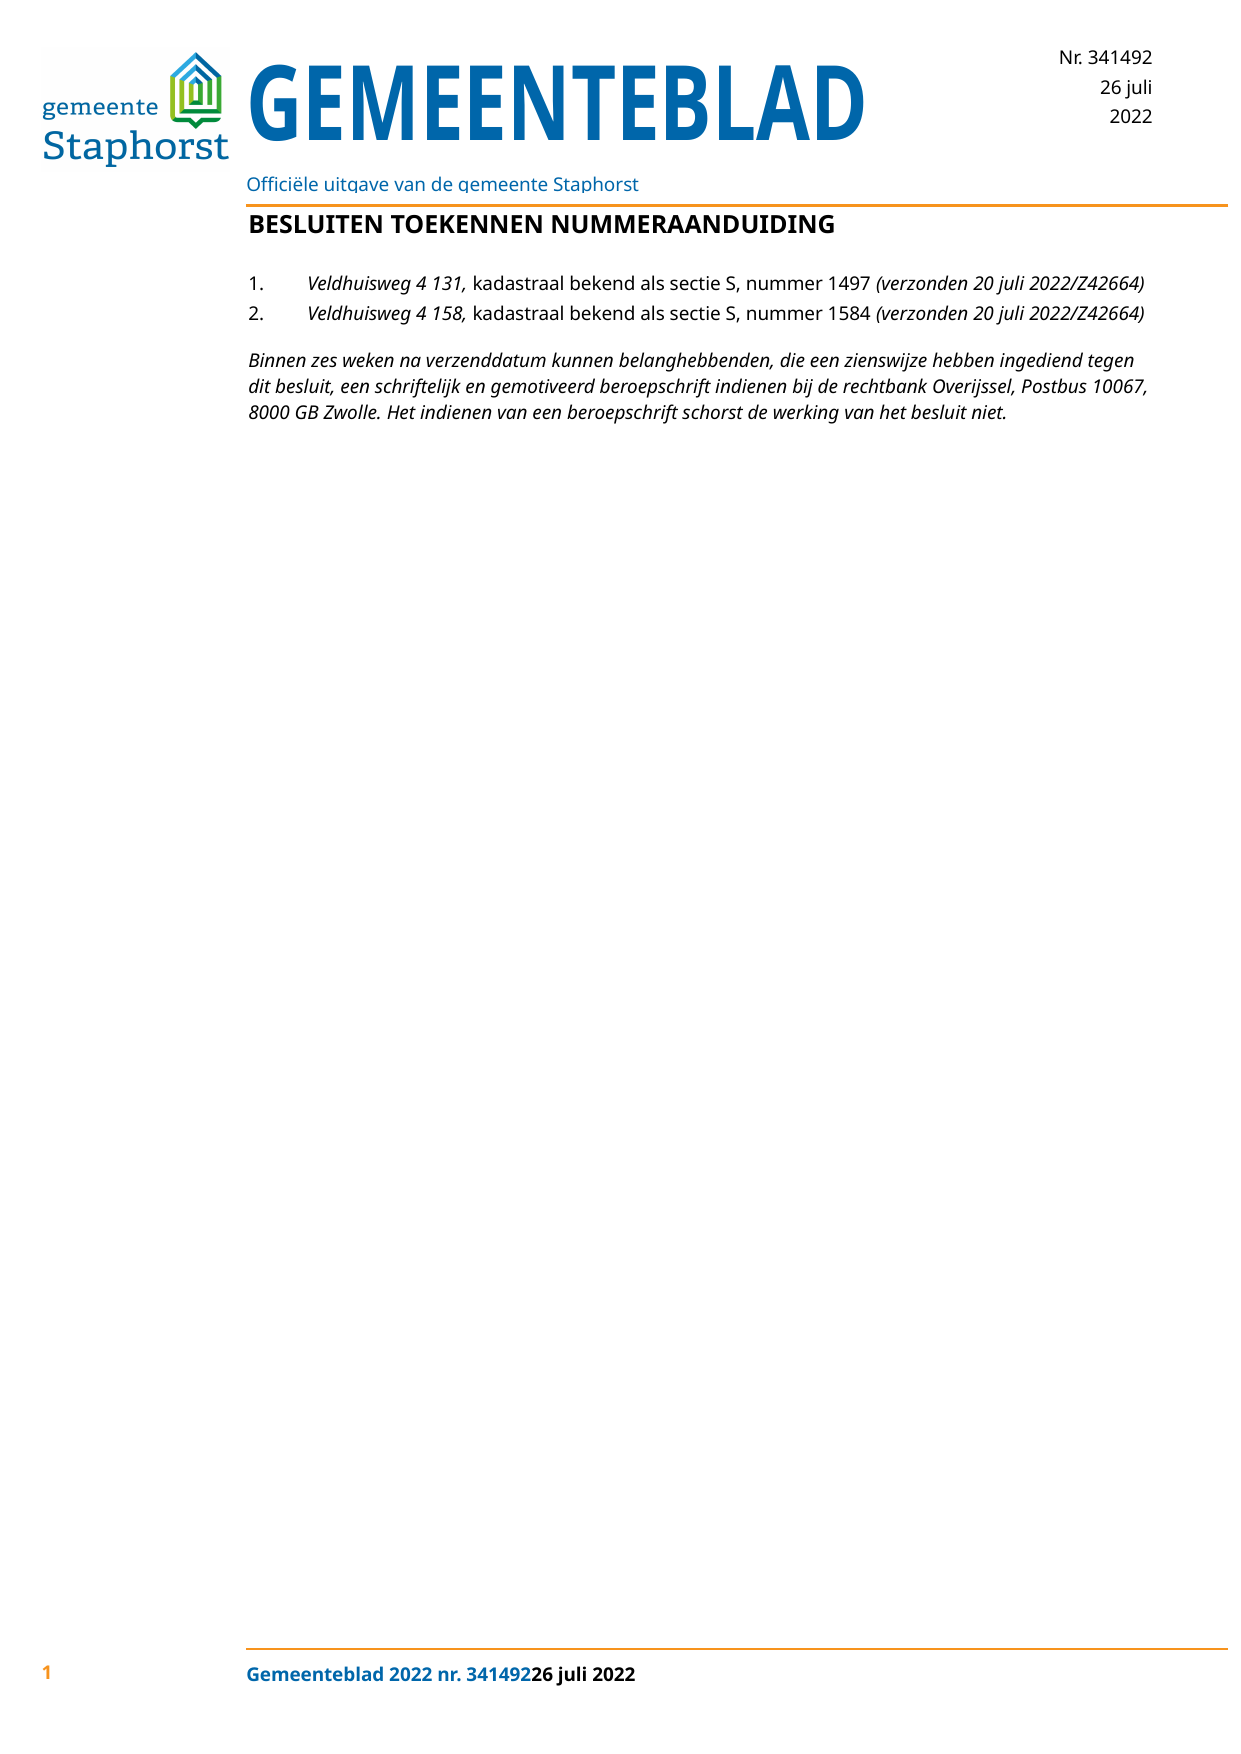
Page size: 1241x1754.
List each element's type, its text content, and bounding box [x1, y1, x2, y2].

picture [41, 47, 231, 172]
text BESLUITEN TOEKENNEN NUMMERAANDUIDING [248, 207, 1152, 241]
list Veldhuisweg 4 131, kadastraal bekend als sectie S, nummer 1497 (verzonden 20 juli 2022/Z42664) [248, 270, 1152, 296]
text Binnen zes weken na verzenddatum kunnen belanghebbenden, die een zienswijze hebben ingediend tegen dit besluit, een schriftelijk en gemotiveerd beroepschrift indienen bij de rechtbank Overijssel, Postbus 10067, 8000 GB Zwolle. Het indienen van een beroepschrift schorst de werking van het besluit niet. [248, 348, 1152, 425]
list Veldhuisweg 4 158, kadastraal bekend als sectie S, nummer 1584 (verzonden 20 juli 2022/Z42664) [248, 300, 1152, 326]
